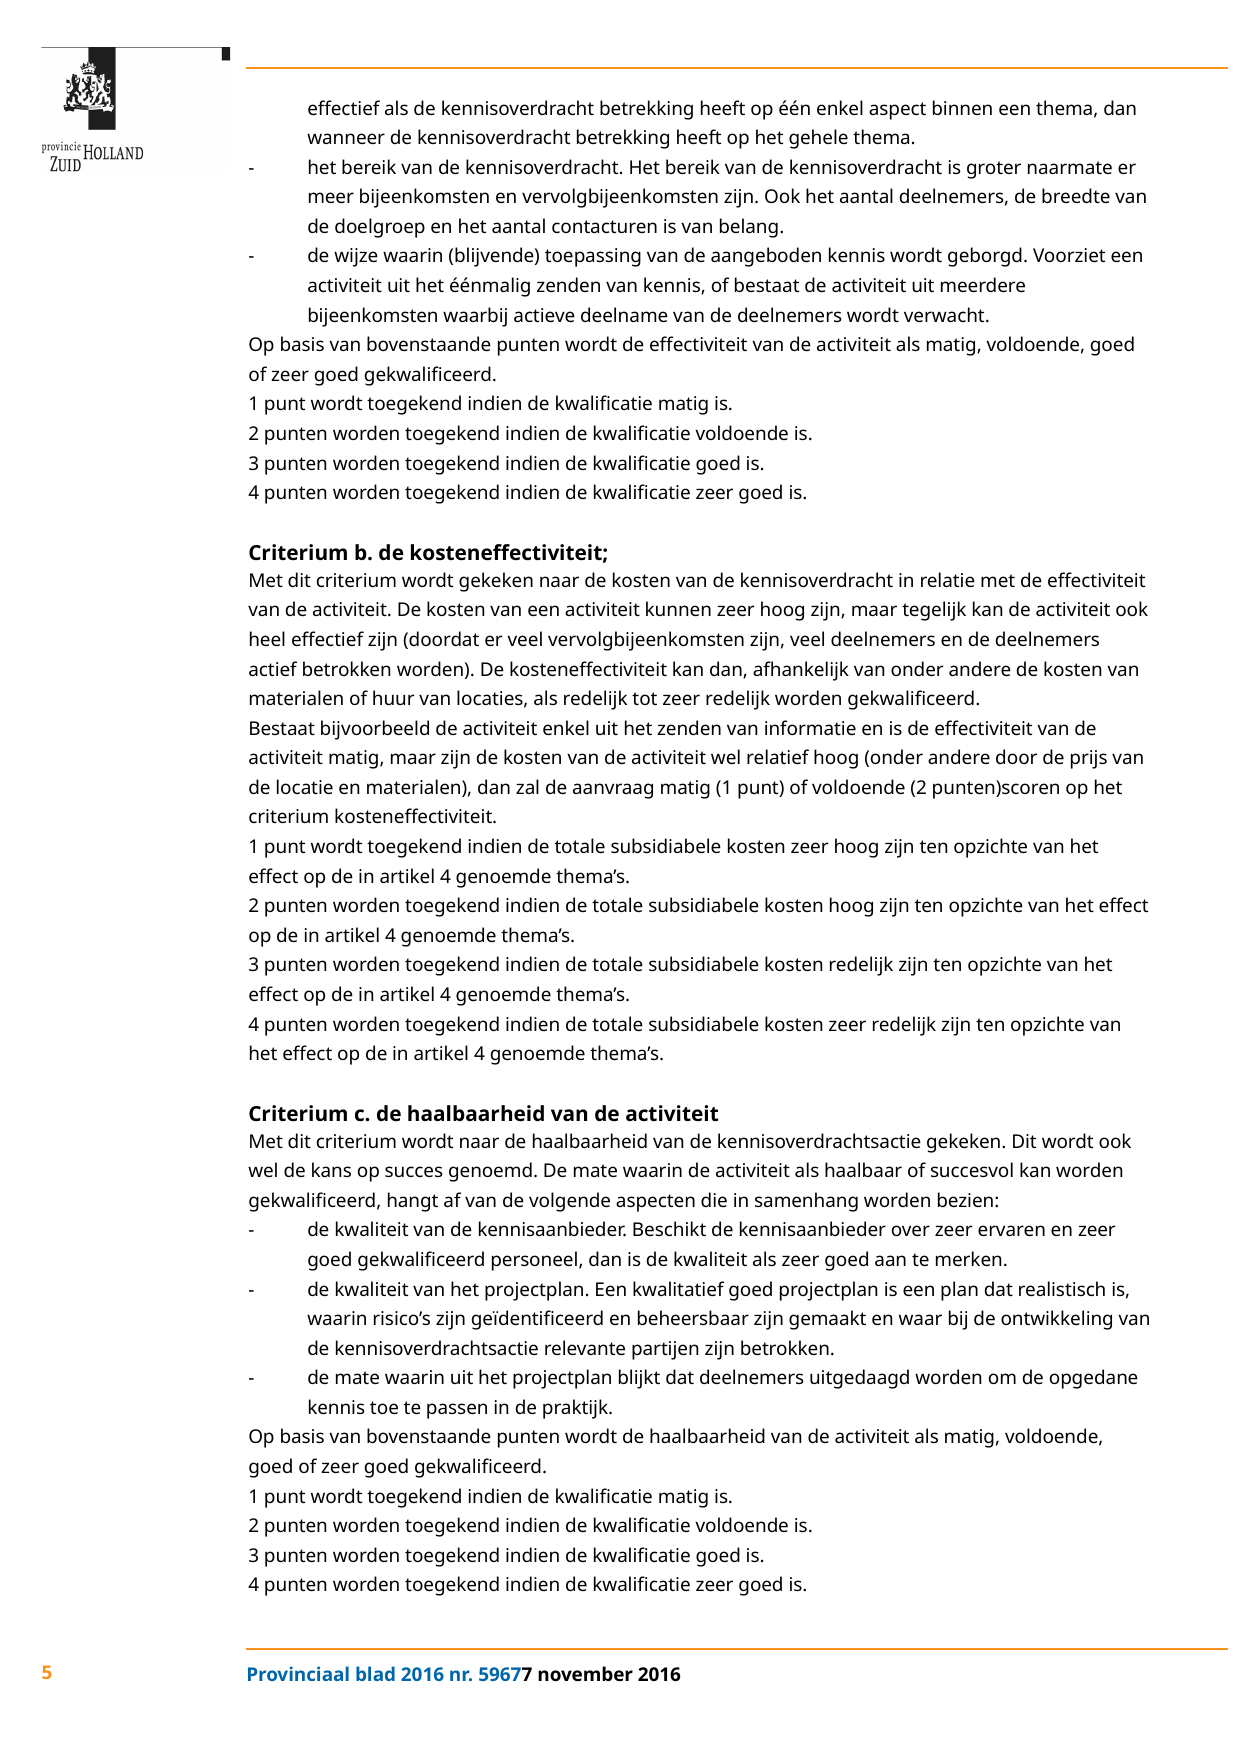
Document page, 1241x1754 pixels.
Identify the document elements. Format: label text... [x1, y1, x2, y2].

text 2 punten worden toegekend indien de kwalificatie voldoende is. [248, 1512, 1152, 1538]
list de kwaliteit van de kennisaanbieder. Beschikt de kennisaanbieder over zeer ervaren en zeer goed gekwalificeerd personeel, dan is de kwaliteit als zeer goed aan te merken. [248, 1217, 1152, 1272]
text 3 punten worden toegekend indien de kwalificatie goed is. [248, 1542, 1152, 1568]
text Met dit criterium wordt naar de haalbaarheid van de kennisoverdrachtsactie gekeken. Dit wordt ook wel de kans op succes genoemd. De mate waarin de activiteit als haalbaar of succesvol kan worden gekwalificeerd, hangt af van de volgende aspecten die in samenhang worden bezien: [248, 1128, 1152, 1213]
list de wijze waarin (blijvende) toepassing van de aangeboden kennis wordt geborgd. Voorziet een activiteit uit het éénmalig zenden van kennis, of bestaat de activiteit uit meerdere bijeenkomsten waarbij actieve deelname van de deelnemers wordt verwacht. [248, 243, 1152, 328]
text 2 punten worden toegekend indien de kwalificatie voldoende is. [248, 420, 1152, 446]
list effectief als de kennisoverdracht betrekking heeft op één enkel aspect binnen een thema, dan wanneer de kennisoverdracht betrekking heeft op het gehele thema. [248, 95, 1152, 150]
text 3 punten worden toegekend indien de totale subsidiabele kosten redelijk zijn ten opzichte van het effect op de in artikel 4 genoemde thema’s. [248, 952, 1152, 1007]
text Op basis van bovenstaande punten wordt de haalbaarheid van de activiteit als matig, voldoende, goed of zeer goed gekwalificeerd. [248, 1424, 1152, 1479]
list het bereik van de kennisoverdracht. Het bereik van de kennisoverdracht is groter naarmate er meer bijeenkomsten en vervolgbijeenkomsten zijn. Ook het aantal deelnemers, de breedte van de doelgroep en het aantal contacturen is van belang. [248, 154, 1152, 239]
text Bestaat bijvoorbeeld de activiteit enkel uit het zenden van informatie en is de effectiviteit van de activiteit matig, maar zijn de kosten van de activiteit wel relatief hoog (onder andere door de prijs van de locatie en materialen), dan zal de aanvraag matig (1 punt) of voldoende (2 punten)scoren op het criterium kosteneffectiviteit. [248, 715, 1152, 829]
text 1 punt wordt toegekend indien de kwalificatie matig is. [248, 1483, 1152, 1509]
text 4 punten worden toegekend indien de totale subsidiabele kosten zeer redelijk zijn ten opzichte van het effect op de in artikel 4 genoemde thema’s. [248, 1011, 1152, 1066]
list de mate waarin uit het projectplan blijkt dat deelnemers uitgedaagd worden om de opgedane kennis toe te passen in de praktijk. [248, 1364, 1152, 1420]
text Criterium c. de haalbaarheid van de activiteit [248, 1099, 1152, 1128]
text Op basis van bovenstaande punten wordt de effectiviteit van de activiteit als matig, voldoende, goed of zeer goed gekwalificeerd. [248, 331, 1152, 387]
text Criterium b. de kosteneffectiviteit; [248, 538, 1152, 567]
text 1 punt wordt toegekend indien de totale subsidiabele kosten zeer hoog zijn ten opzichte van het effect op de in artikel 4 genoemde thema’s. [248, 833, 1152, 888]
text 3 punten worden toegekend indien de kwalificatie goed is. [248, 450, 1152, 476]
text Met dit criterium wordt gekeken naar de kosten van de kennisoverdracht in relatie met de effectiviteit van de activiteit. De kosten van een activiteit kunnen zeer hoog zijn, maar tegelijk kan de activiteit ook heel effectief zijn (doordat er veel vervolgbijeenkomsten zijn, veel deelnemers en de deelnemers actief betrokken worden). De kosteneffectiviteit kan dan, afhankelijk van onder andere de kosten van materialen of huur van locaties, als redelijk tot zeer redelijk worden gekwalificeerd. [248, 567, 1152, 711]
text 1 punt wordt toegekend indien de kwalificatie matig is. [248, 391, 1152, 416]
text 2 punten worden toegekend indien de totale subsidiabele kosten hoog zijn ten opzichte van het effect op de in artikel 4 genoemde thema’s. [248, 892, 1152, 948]
text 4 punten worden toegekend indien de kwalificatie zeer goed is. [248, 1572, 1152, 1597]
picture [41, 47, 231, 172]
text 4 punten worden toegekend indien de kwalificatie zeer goed is. [248, 479, 1152, 505]
list de kwaliteit van het projectplan. Een kwalitatief goed projectplan is een plan dat realistisch is, waarin risico’s zijn geïdentificeerd en beheersbaar zijn gemaakt en waar bij de ontwikkeling van de kennisoverdrachtsactie relevante partijen zijn betrokken. [248, 1276, 1152, 1361]
